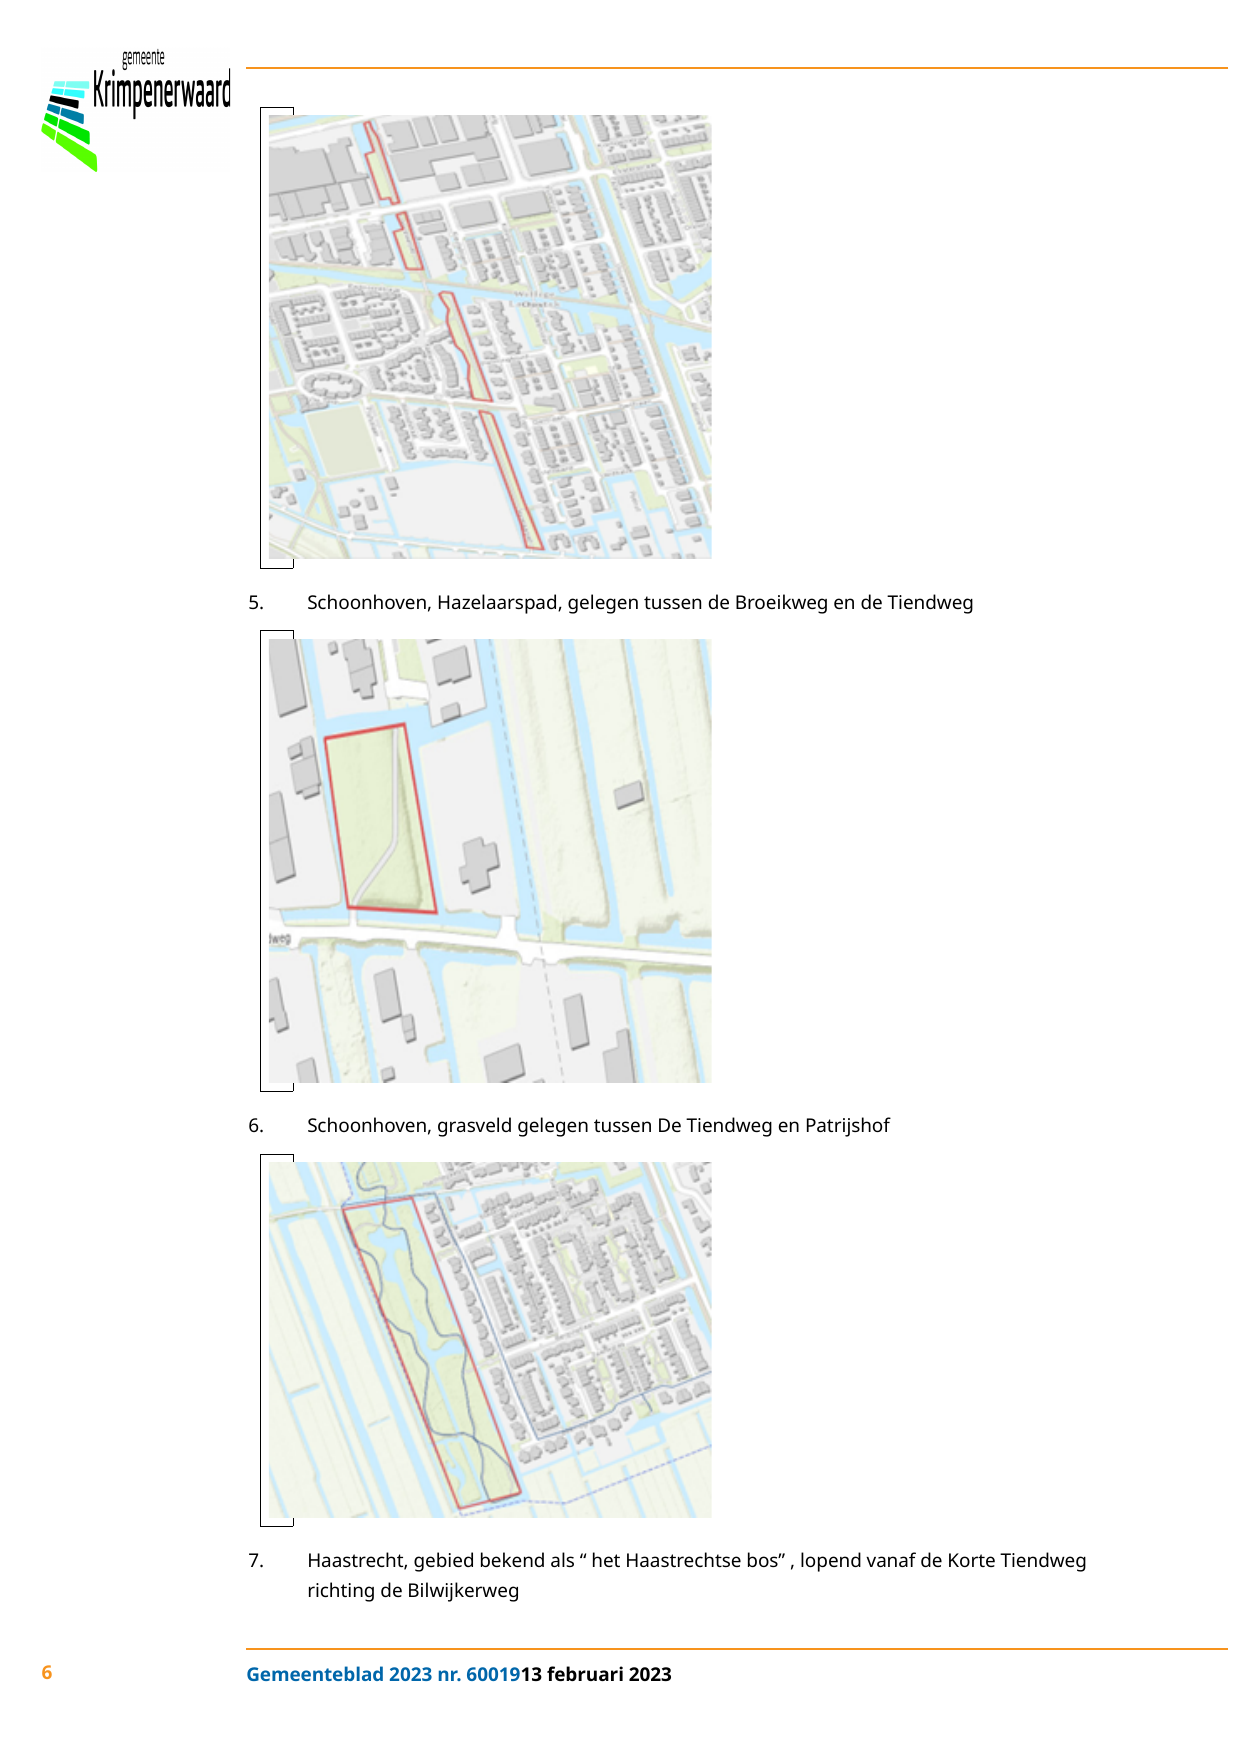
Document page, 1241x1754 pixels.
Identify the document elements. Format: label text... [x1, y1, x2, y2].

list Haastrecht, gebied bekend als “ het Haastrechtse bos” , lopend vanaf de Korte Tiendweg richting de Bilwijkerweg [248, 1548, 1152, 1603]
list Schoonhoven, Hazelaarspad, gelegen tussen de Broeikweg en de Tiendweg [248, 589, 1152, 614]
picture [41, 47, 231, 172]
list Schoonhoven, grasveld gelegen tussen De Tiendweg en Patrijshof [248, 1112, 1152, 1138]
picture [268, 639, 712, 1083]
picture [268, 115, 712, 559]
picture [268, 1162, 712, 1518]
